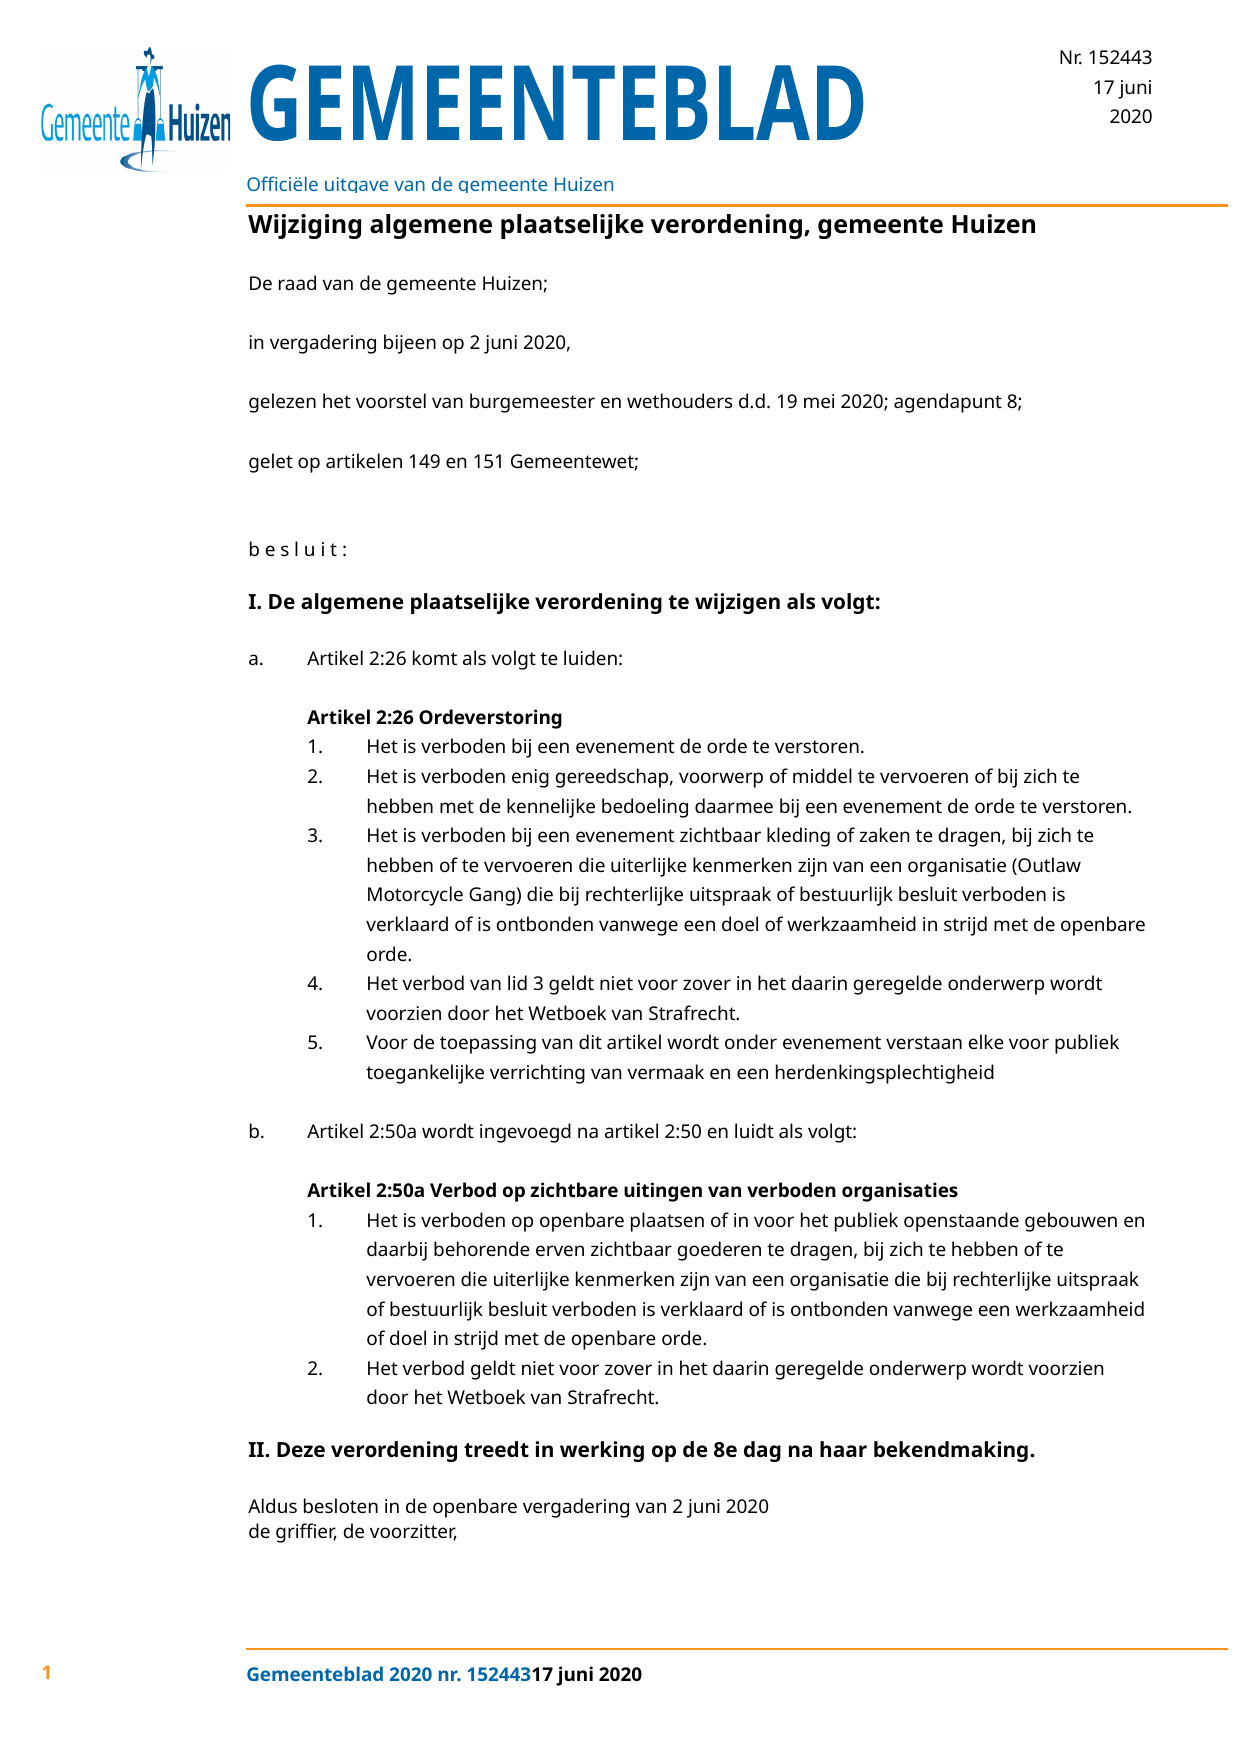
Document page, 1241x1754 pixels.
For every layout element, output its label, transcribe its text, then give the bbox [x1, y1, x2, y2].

list Het is verboden enig gereedschap, voorwerp of middel te vervoeren of bij zich te hebben met de kennelijke bedoeling daarmee bij een evenement de orde te verstoren. [307, 763, 1152, 819]
text gelet op artikelen 149 en 151 Gemeentewet; [248, 448, 1152, 473]
picture [41, 47, 231, 172]
list Het is verboden bij een evenement zichtbaar kleding of zaken te dragen, bij zich te hebben of te vervoeren die uiterlijke kenmerken zijn van een organisatie (Outlaw Motorcycle Gang) die bij rechterlijke uitspraak of bestuurlijk besluit verboden is verklaard of is ontbonden vanwege een doel of werkzaamheid in strijd met de openbare orde. [307, 822, 1152, 967]
text Wijziging algemene plaatselijke verordening, gemeente Huizen [248, 207, 1152, 241]
list Het is verboden op openbare plaatsen of in voor het publiek openstaande gebouwen en daarbij behorende erven zichtbaar goederen te dragen, bij zich te hebben of te vervoeren die uiterlijke kenmerken zijn van een organisatie die bij rechterlijke uitspraak of bestuurlijk besluit verboden is verklaard of is ontbonden vanwege een werkzaamheid of doel in strijd met de openbare orde. [307, 1207, 1152, 1351]
text gelezen het voorstel van burgemeester en wethouders d.d. 19 mei 2020; agendapunt 8; [248, 389, 1152, 414]
text II. Deze verordening treedt in werking op de 8e dag na haar bekendmaking. [248, 1435, 1152, 1463]
list Artikel 2:26 komt als volgt te luiden: [248, 645, 1152, 671]
text De raad van de gemeente Huizen; [248, 270, 1152, 296]
list Artikel 2:50a wordt ingevoegd na artikel 2:50 en luidt als volgt: [248, 1118, 1152, 1144]
list Het is verboden bij een evenement de orde te verstoren. [307, 734, 1152, 759]
list Artikel 2:50a Verbod op zichtbare uitingen van verboden organisaties [248, 1177, 1152, 1203]
text I. De algemene plaatselijke verordening te wijzigen als volgt: [248, 587, 1152, 615]
text Aldus besloten in de openbare vergadering van 2 juni 2020 [248, 1493, 1152, 1519]
text b e s l u i t : [248, 537, 1152, 562]
list Het verbod geldt niet voor zover in het daarin geregelde onderwerp wordt voorzien door het Wetboek van Strafrecht. [307, 1355, 1152, 1410]
text in vergadering bijeen op 2 juni 2020, [248, 329, 1152, 355]
list Artikel 2:26 Ordeverstoring [248, 704, 1152, 730]
list Voor de toepassing van dit artikel wordt onder evenement verstaan elke voor publiek toegankelijke verrichting van vermaak en een herdenkingsplechtigheid [307, 1029, 1152, 1085]
list Het verbod van lid 3 geldt niet voor zover in het daarin geregelde onderwerp wordt voorzien door het Wetboek van Strafrecht. [307, 970, 1152, 1026]
text de griffier, de voorzitter, [248, 1519, 1152, 1544]
